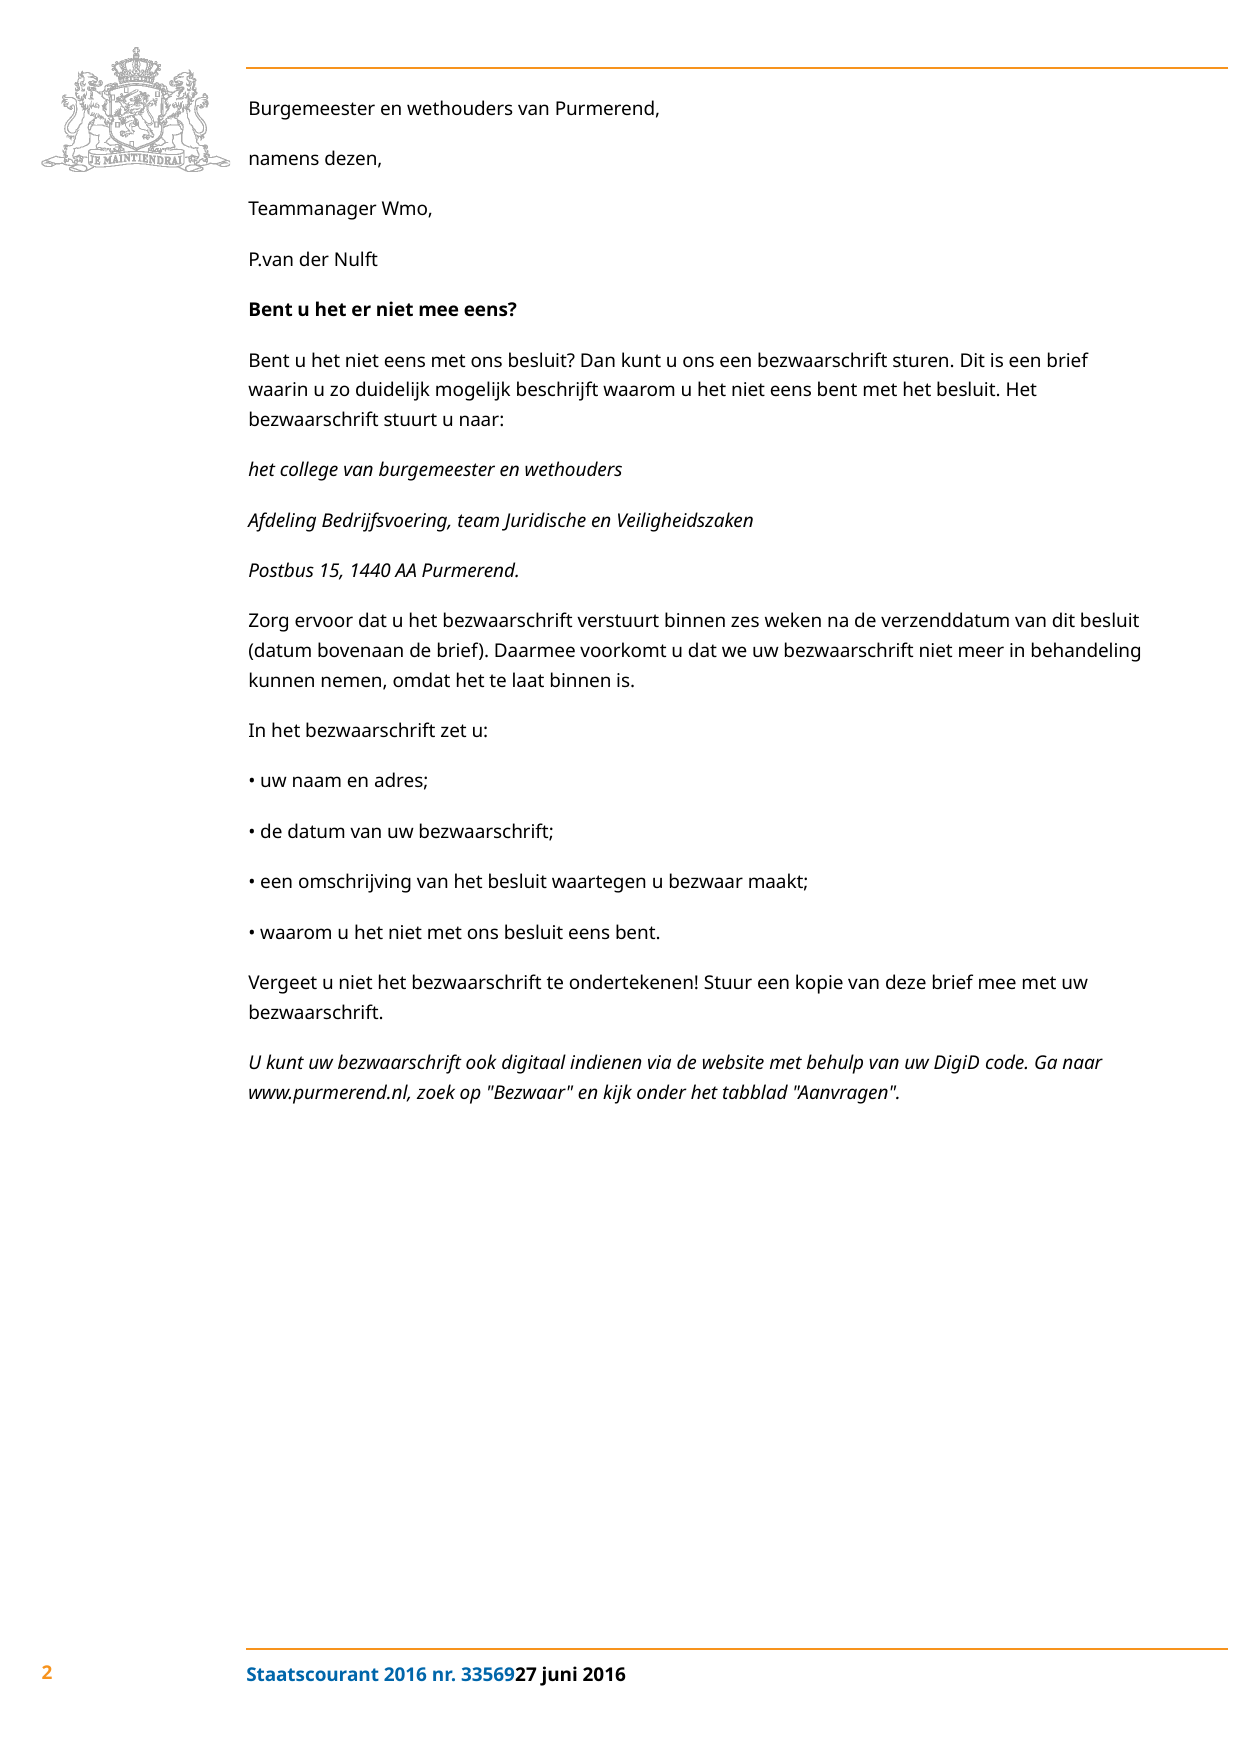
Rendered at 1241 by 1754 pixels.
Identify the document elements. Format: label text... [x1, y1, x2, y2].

text U kunt uw bezwaarschrift ook digitaal indienen via de website met behulp van uw DigiD code. Ga naar www.purmerend.nl, zoek op "Bezwaar" en kijk onder het tabblad "Aanvragen". [248, 1049, 1152, 1105]
text Burgemeester en wethouders van Purmerend, [248, 95, 1152, 121]
text Bent u het niet eens met ons besluit? Dan kunt u ons een bezwaarschrift sturen. Dit is een brief waarin u zo duidelijk mogelijk beschrijft waarom u het niet eens bent met het besluit. Het bezwaarschrift stuurt u naar: [248, 347, 1152, 432]
text • een omschrijving van het besluit waartegen u bezwaar maakt; [248, 868, 1152, 894]
text • de datum van uw bezwaarschrift; [248, 818, 1152, 844]
text Afdeling Bedrijfsvoering, team Juridische en Veiligheidszaken [248, 507, 1152, 533]
text Postbus 15, 1440 AA Purmerend. [248, 557, 1152, 583]
picture [41, 47, 231, 172]
text • uw naam en adres; [248, 768, 1152, 793]
text Vergeet u niet het bezwaarschrift te ondertekenen! Stuur een kopie van deze brief mee met uw bezwaarschrift. [248, 969, 1152, 1025]
text Zorg ervoor dat u het bezwaarschrift verstuurt binnen zes weken na de verzenddatum van dit besluit (datum bovenaan de brief). Daarmee voorkomt u dat we uw bezwaarschrift niet meer in behandeling kunnen nemen, omdat het te laat binnen is. [248, 608, 1152, 693]
text • waarom u het niet met ons besluit eens bent. [248, 919, 1152, 945]
text In het bezwaarschrift zet u: [248, 717, 1152, 743]
text Bent u het er niet mee eens? [248, 296, 1152, 322]
text namens dezen, [248, 145, 1152, 171]
text P.van der Nulft [248, 246, 1152, 272]
text het college van burgemeester en wethouders [248, 456, 1152, 482]
text Teammanager Wmo, [248, 196, 1152, 221]
